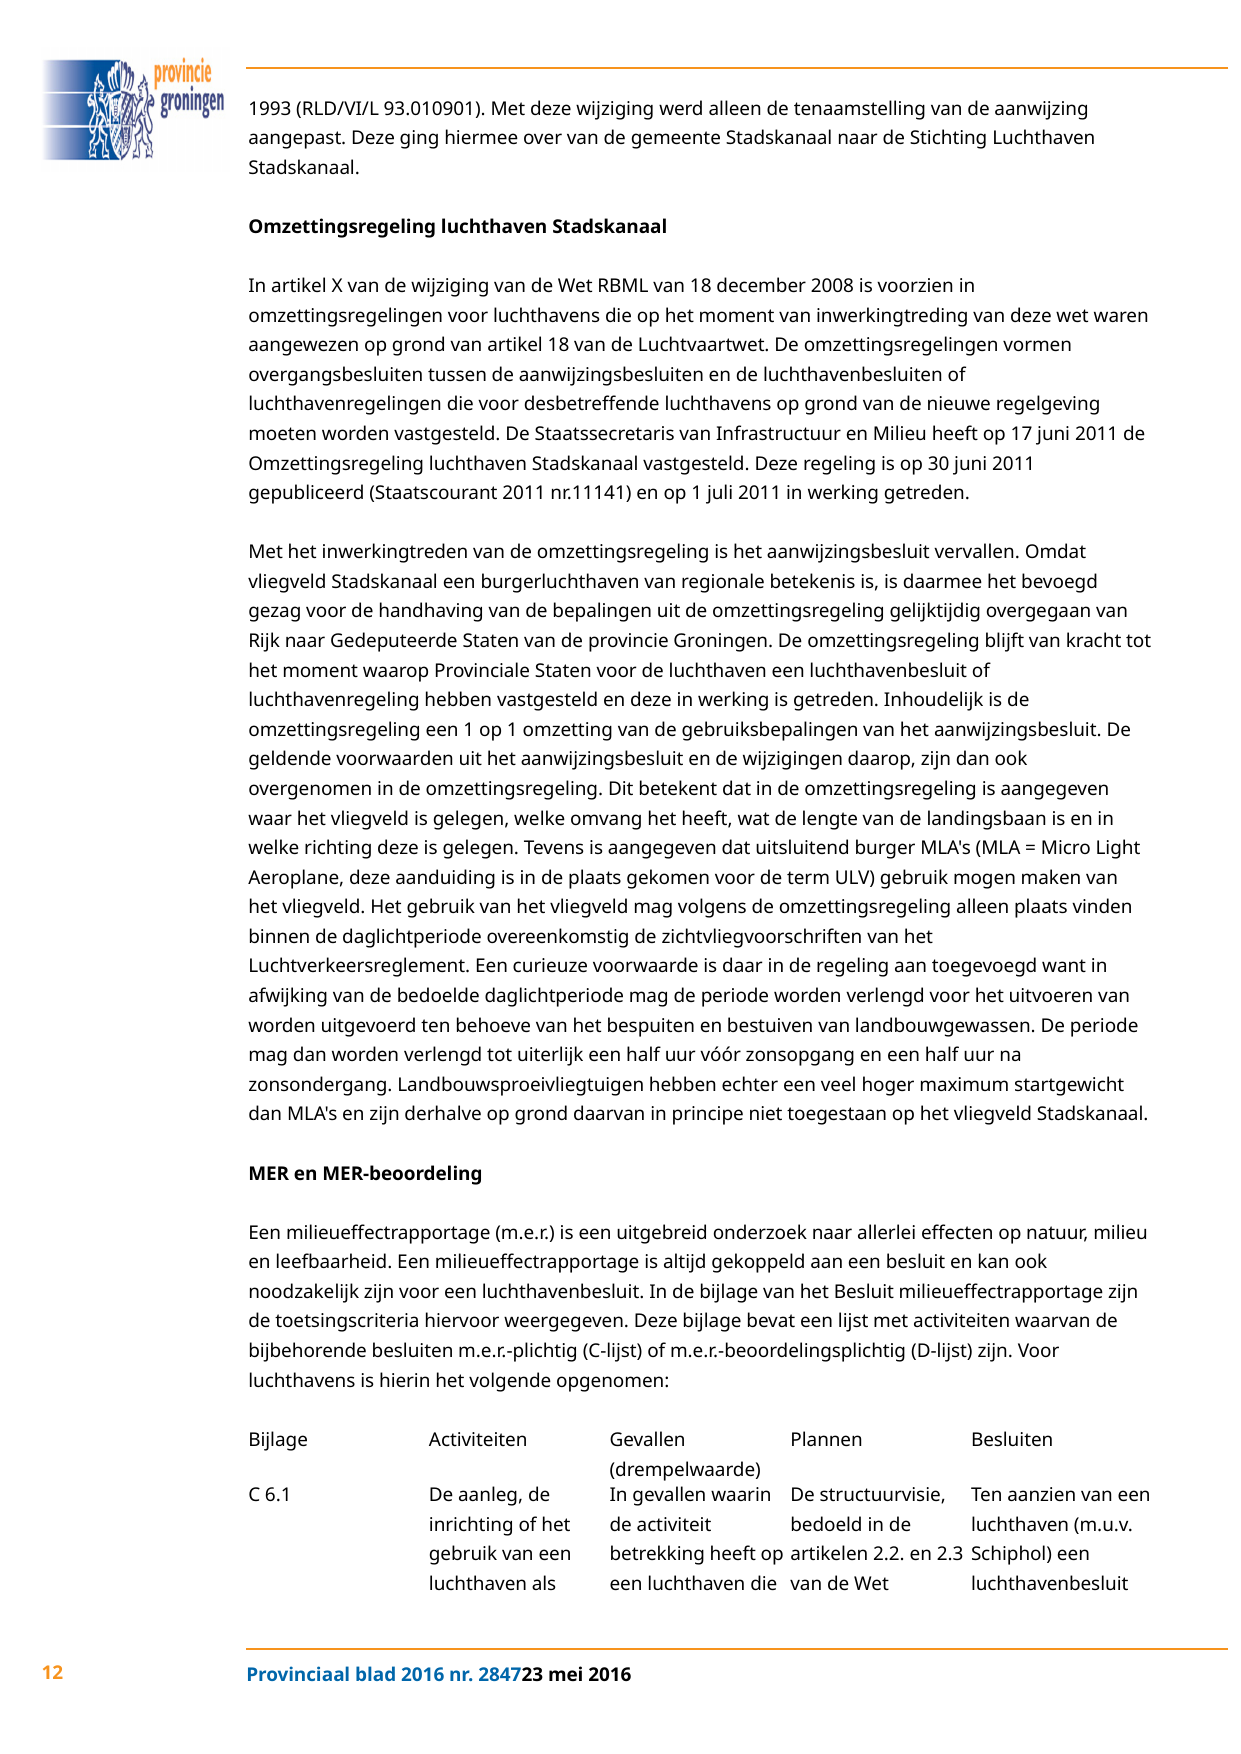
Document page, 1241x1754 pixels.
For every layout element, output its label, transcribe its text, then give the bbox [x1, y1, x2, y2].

table_header Bijlage [248, 1426, 429, 1481]
text Een milieueffectrapportage (m.e.r.) is een uitgebreid onderzoek naar allerlei effecten op natuur, milieu en leefbaarheid. Een milieueffectrapportage is altijd gekoppeld aan een besluit en kan ook noodzakelijk zijn voor een luchthavenbesluit. In de bijlage van het Besluit milieueffectrapportage zijn de toetsingscriteria hiervoor weergegeven. Deze bijlage bevat een lijst met activiteiten waarvan de bijbehorende besluiten m.e.r.-plichtig (C-lijst) of m.e.r.-beoordelingsplichtig (D-lijst) zijn. Voor luchthavens is hierin het volgende opgenomen: [248, 1219, 1152, 1393]
text MER en MER-beoordeling [248, 1160, 1152, 1186]
picture [41, 47, 231, 172]
table_header Besluiten [971, 1426, 1152, 1481]
table_header Activiteiten [429, 1426, 609, 1481]
table_cell In gevallen waarin de activiteit betrekking heeft op een luchthaven die [609, 1481, 790, 1596]
table_header Gevallen (drempelwaarde) [609, 1426, 790, 1481]
table_cell C 6.1 [248, 1481, 429, 1596]
text In artikel X van de wijziging van de Wet RBML van 18 december 2008 is voorzien in omzettingsregelingen voor luchthavens die op het moment van inwerkingtreding van deze wet waren aangewezen op grond van artikel 18 van de Luchtvaartwet. De omzettingsregelingen vormen overgangsbesluiten tussen de aanwijzingsbesluiten en de luchthavenbesluiten of luchthavenregelingen die voor desbetreffende luchthavens op grond van de nieuwe regelgeving moeten worden vastgesteld. De Staatssecretaris van Infrastructuur en Milieu heeft op 17 juni 2011 de Omzettingsregeling luchthaven Stadskanaal vastgesteld. Deze regeling is op 30 juni 2011 gepubliceerd (Staatscourant 2011 nr.11141) en op 1 juli 2011 in werking getreden. [248, 272, 1152, 505]
table_cell De aanleg, de inrichting of het gebruik van een luchthaven als [429, 1481, 609, 1596]
text Omzettingsregeling luchthaven Stadskanaal [248, 213, 1152, 239]
text Met het inwerkingtreden van de omzettingsregeling is het aanwijzingsbesluit vervallen. Omdat vliegveld Stadskanaal een burgerluchthaven van regionale betekenis is, is daarmee het bevoegd gezag voor de handhaving van de bepalingen uit de omzettingsregeling gelijktijdig overgegaan van Rijk naar Gedeputeerde Staten van de provincie Groningen. De omzettingsregeling blijft van kracht tot het moment waarop Provinciale Staten voor de luchthaven een luchthavenbesluit of luchthavenregeling hebben vastgesteld en deze in werking is getreden. Inhoudelijk is de omzettingsregeling een 1 op 1 omzetting van de gebruiksbepalingen van het aanwijzingsbesluit. De geldende voorwaarden uit het aanwijzingsbesluit en de wijzigingen daarop, zijn dan ook overgenomen in de omzettingsregeling. Dit betekent dat in de omzettingsregeling is aangegeven waar het vliegveld is gelegen, welke omvang het heeft, wat de lengte van de landingsbaan is en in welke richting deze is gelegen. Tevens is aangegeven dat uitsluitend burger MLA's (MLA = Micro Light Aeroplane, deze aanduiding is in de plaats gekomen voor de term ULV) gebruik mogen maken van het vliegveld. Het gebruik van het vliegveld mag volgens de omzettingsregeling alleen plaats vinden binnen de daglichtperiode overeenkomstig de zichtvliegvoorschriften van het Luchtverkeersreglement. Een curieuze voorwaarde is daar in de regeling aan toegevoegd want in afwijking van de bedoelde daglichtperiode mag de periode worden verlengd voor het uitvoeren van worden uitgevoerd ten behoeve van het bespuiten en bestuiven van landbouwgewassen. De periode mag dan worden verlengd tot uiterlijk een half uur vóór zonsopgang en een half uur na zonsondergang. Landbouwsproeivliegtuigen hebben echter een veel hoger maximum startgewicht dan MLA's en zijn derhalve op grond daarvan in principe niet toegestaan op het vliegveld Stadskanaal. [248, 538, 1152, 1126]
table_cell De structuurvisie, bedoeld in de artikelen 2.2. en 2.3 van de Wet [790, 1481, 971, 1596]
table_header Plannen [790, 1426, 971, 1481]
text 1993 (RLD/VI/L 93.010901). Met deze wijziging werd alleen de tenaamstelling van de aanwijzing aangepast. Deze ging hiermee over van de gemeente Stadskanaal naar de Stichting Luchthaven Stadskanaal. [248, 95, 1152, 180]
table_cell Ten aanzien van een luchthaven (m.u.v. Schiphol) een luchthavenbesluit [971, 1481, 1152, 1596]
